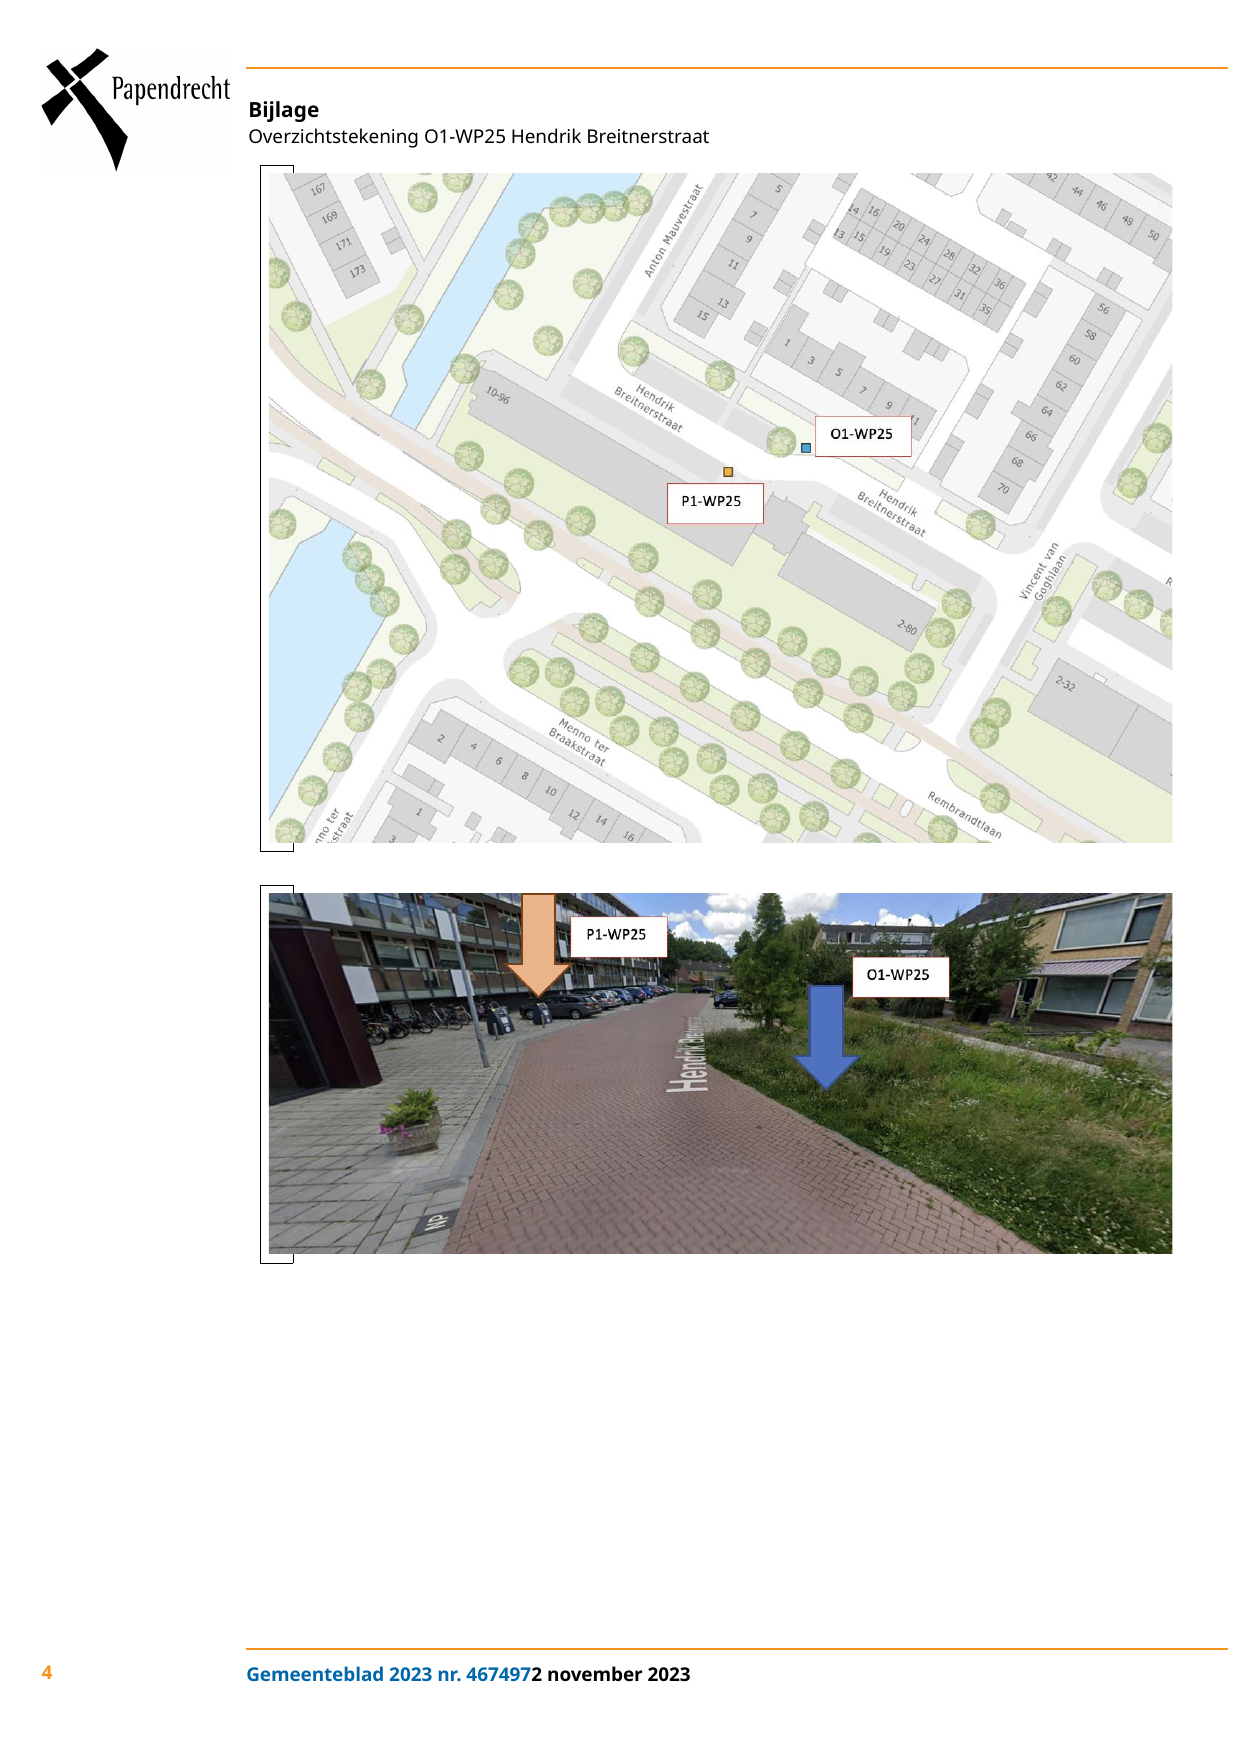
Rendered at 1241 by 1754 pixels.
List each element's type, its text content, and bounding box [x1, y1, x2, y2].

picture [268, 893, 1173, 1254]
text Bijlage [248, 95, 1152, 123]
picture [268, 173, 1173, 843]
text Overzichtstekening O1-WP25 Hendrik Breitnerstraat [248, 123, 1152, 149]
picture [41, 47, 231, 172]
